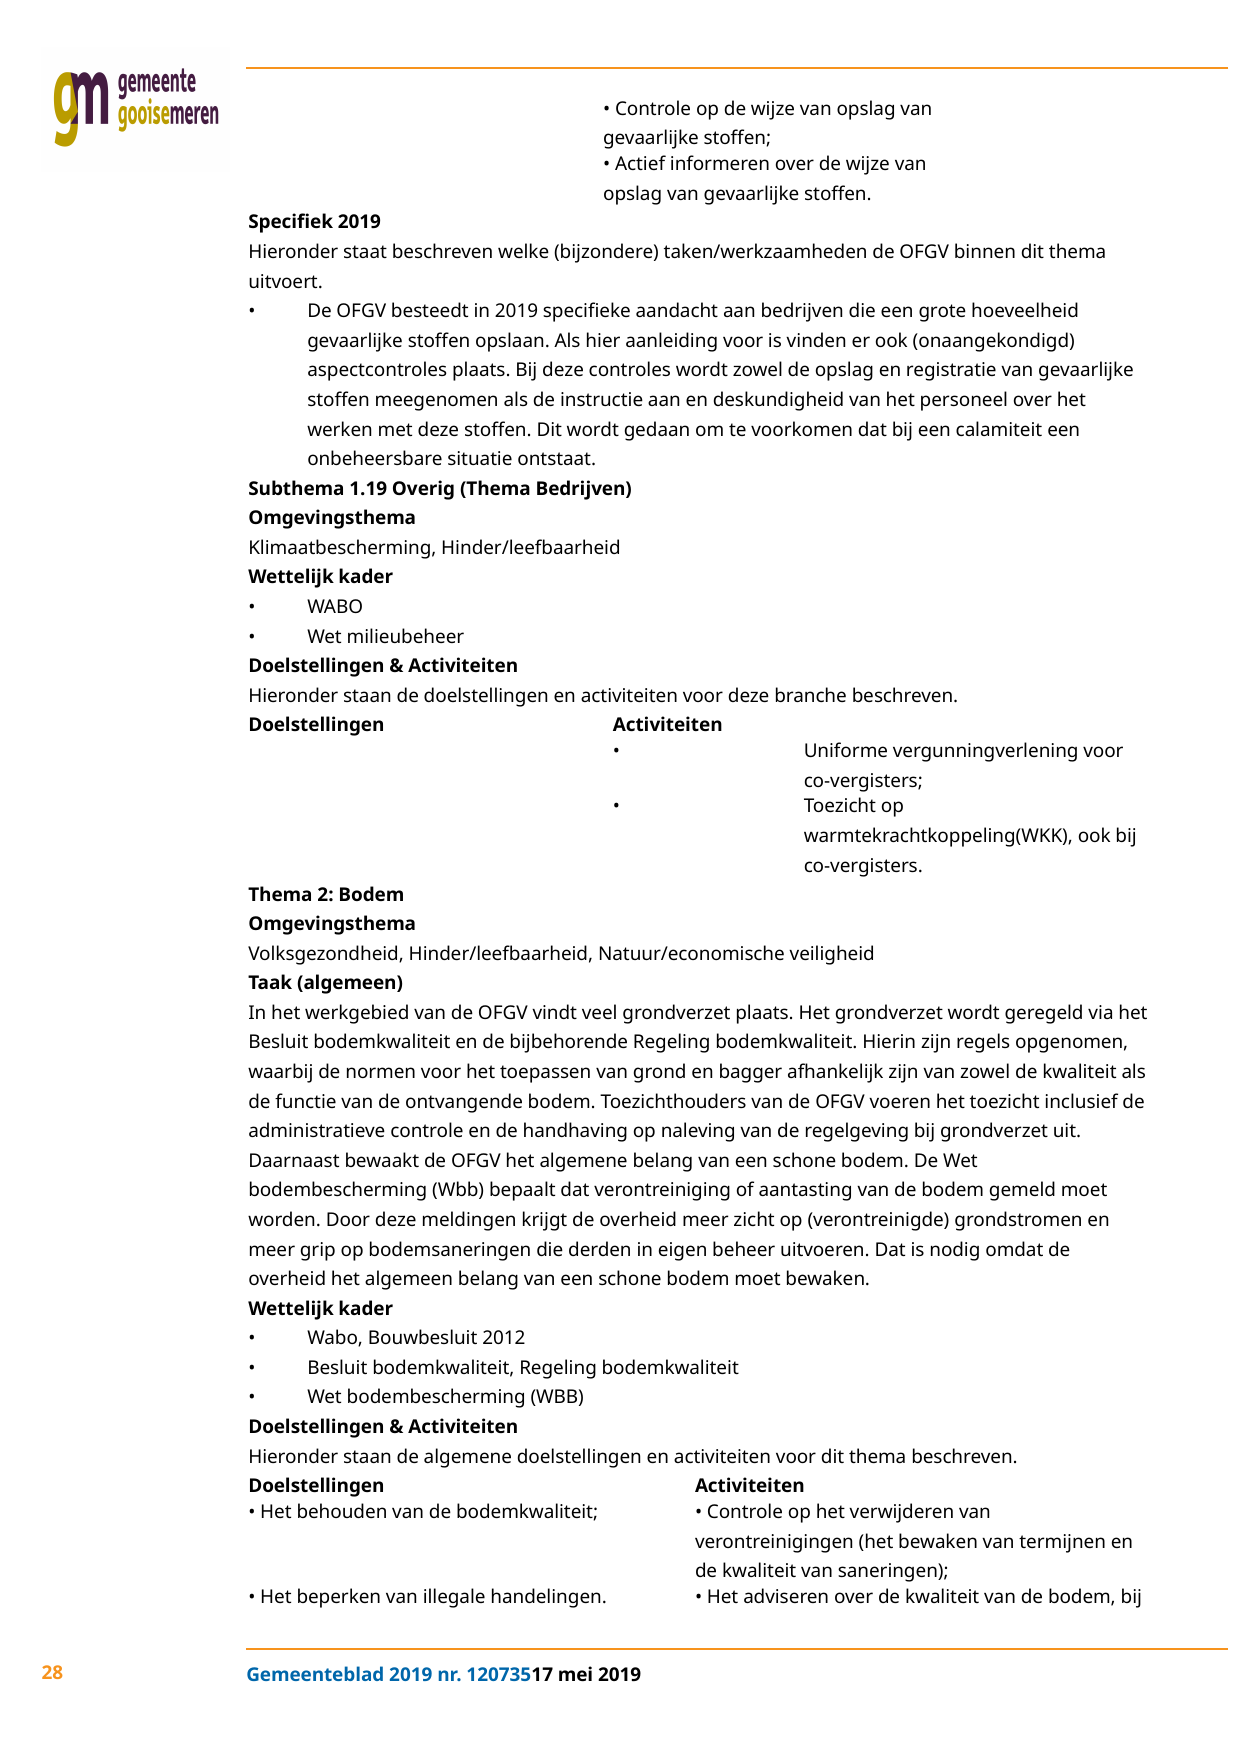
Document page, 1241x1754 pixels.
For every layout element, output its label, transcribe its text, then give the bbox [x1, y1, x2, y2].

list Wet milieubeheer [248, 623, 1152, 648]
picture [41, 47, 231, 172]
text Klimaatbescherming, Hinder/leefbaarheid [248, 534, 1152, 560]
list Besluit bodemkwaliteit, Regeling bodemkwaliteit [248, 1354, 1152, 1380]
table_cell • Het beperken van illegale handelingen. [248, 1583, 695, 1609]
list WABO [248, 593, 1152, 619]
text Omgevingsthema [248, 910, 1152, 936]
text Wettelijk kader [248, 564, 1152, 589]
table_cell • Actief informeren over de wijze van opslag van gevaarlijke stoffen. [603, 150, 966, 205]
text Hieronder staan de doelstellingen en activiteiten voor deze branche beschreven. [248, 682, 1152, 708]
table_header Activiteiten [613, 712, 1152, 737]
text Specifiek 2019 [248, 209, 1152, 234]
table_cell • [613, 738, 803, 793]
table_header Activiteiten [695, 1473, 1152, 1498]
list Wet bodembescherming (WBB) [248, 1384, 1152, 1409]
text Volksgezondheid, Hinder/leefbaarheid, Natuur/economische veiligheid [248, 940, 1152, 966]
text Hieronder staat beschreven welke (bijzondere) taken/werkzaamheden de OFGV binnen dit thema uitvoert. [248, 238, 1152, 293]
list De OFGV besteedt in 2019 specifieke aandacht aan bedrijven die een grote hoeveelheid gevaarlijke stoffen opslaan. Als hier aanleiding voor is vinden er ook (onaangekondigd) aspectcontroles plaats. Bij deze controles wordt zowel de opslag en registratie van gevaarlijke stoffen meegenomen als de instructie aan en deskundigheid van het personeel over het werken met deze stoffen. Dit wordt gedaan om te voorkomen dat bij een calamiteit een onbeheersbare situatie ontstaat. [248, 297, 1152, 471]
text Wettelijk kader [248, 1295, 1152, 1321]
text In het werkgebied van de OFGV vindt veel grondverzet plaats. Het grondverzet wordt geregeld via het Besluit bodemkwaliteit en de bijbehorende Regeling bodemkwaliteit. Hierin zijn regels opgenomen, waarbij de normen voor het toepassen van grond en bagger afhankelijk zijn van zowel de kwaliteit als de functie van de ontvangende bodem. Toezichthouders van de OFGV voeren het toezicht inclusief de administratieve controle en de handhaving op naleving van de regelgeving bij grondverzet uit. Daarnaast bewaakt de OFGV het algemene belang van een schone bodem. De Wet bodembescherming (Wbb) bepaalt dat verontreiniging of aantasting van de bodem gemeld moet worden. Door deze meldingen krijgt de overheid meer zicht op (verontreinigde) grondstromen en meer grip op bodemsaneringen die derden in eigen beheer uitvoeren. Dat is nodig omdat de overheid het algemeen belang van een schone bodem moet bewaken. [248, 999, 1152, 1291]
table_cell • Het adviseren over de kwaliteit van de bodem, bij [695, 1583, 1152, 1609]
text Thema 2: Bodem [248, 881, 1152, 907]
text Doelstellingen & Activiteiten [248, 1413, 1152, 1439]
table_header Doelstellingen [248, 712, 613, 737]
list Wabo, Bouwbesluit 2012 [248, 1324, 1152, 1350]
text Hieronder staan de algemene doelstellingen en activiteiten voor dit thema beschreven. [248, 1443, 1152, 1469]
table_header Doelstellingen [248, 1473, 695, 1498]
table_cell [248, 150, 603, 205]
table_cell [966, 150, 1152, 205]
table_cell Uniforme vergunningverlening voor co-vergisters; [804, 738, 1152, 793]
table_cell • Controle op de wijze van opslag van gevaarlijke stoffen; [603, 95, 966, 150]
table_cell [248, 793, 613, 878]
table_cell • Het behouden van de bodemkwaliteit; [248, 1498, 695, 1583]
table_cell [966, 95, 1152, 150]
table_cell • Controle op het verwijderen van verontreinigingen (het bewaken van termijnen en de kwaliteit van saneringen); [695, 1498, 1152, 1583]
text Doelstellingen & Activiteiten [248, 652, 1152, 678]
table_cell [248, 738, 613, 793]
table_cell • [613, 793, 803, 878]
table_cell [248, 95, 603, 150]
text Subthema 1.19 Overig (Thema Bedrijven) [248, 475, 1152, 501]
text Taak (algemeen) [248, 969, 1152, 995]
text Omgevingsthema [248, 504, 1152, 530]
table_cell Toezicht op warmtekrachtkoppeling(WKK), ook bij co-vergisters. [804, 793, 1152, 878]
